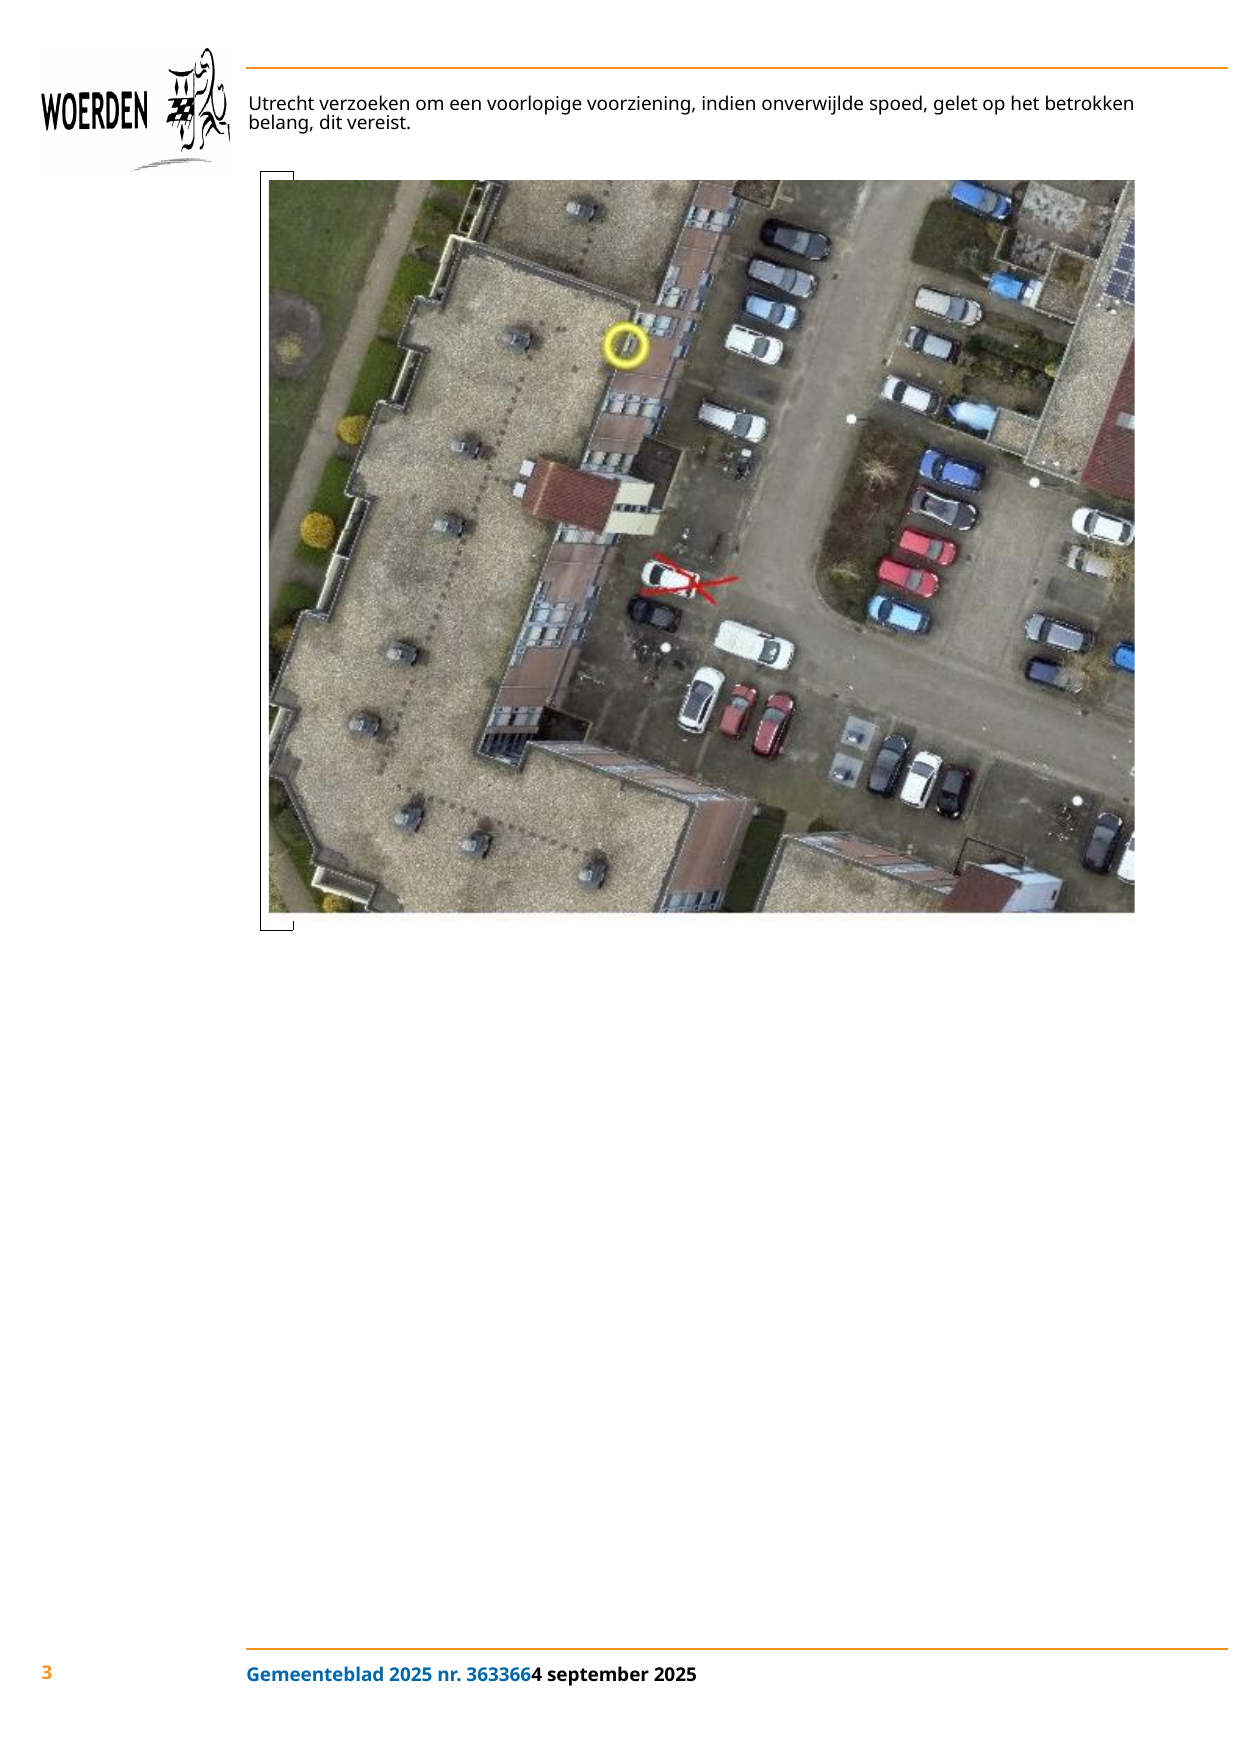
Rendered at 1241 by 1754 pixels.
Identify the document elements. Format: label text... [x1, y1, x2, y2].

picture [268, 180, 1135, 921]
text Utrecht verzoeken om een voorlopige voorziening, indien onverwijlde spoed, gelet op het betrokken belang, dit vereist. [248, 95, 1152, 133]
picture [41, 47, 231, 172]
